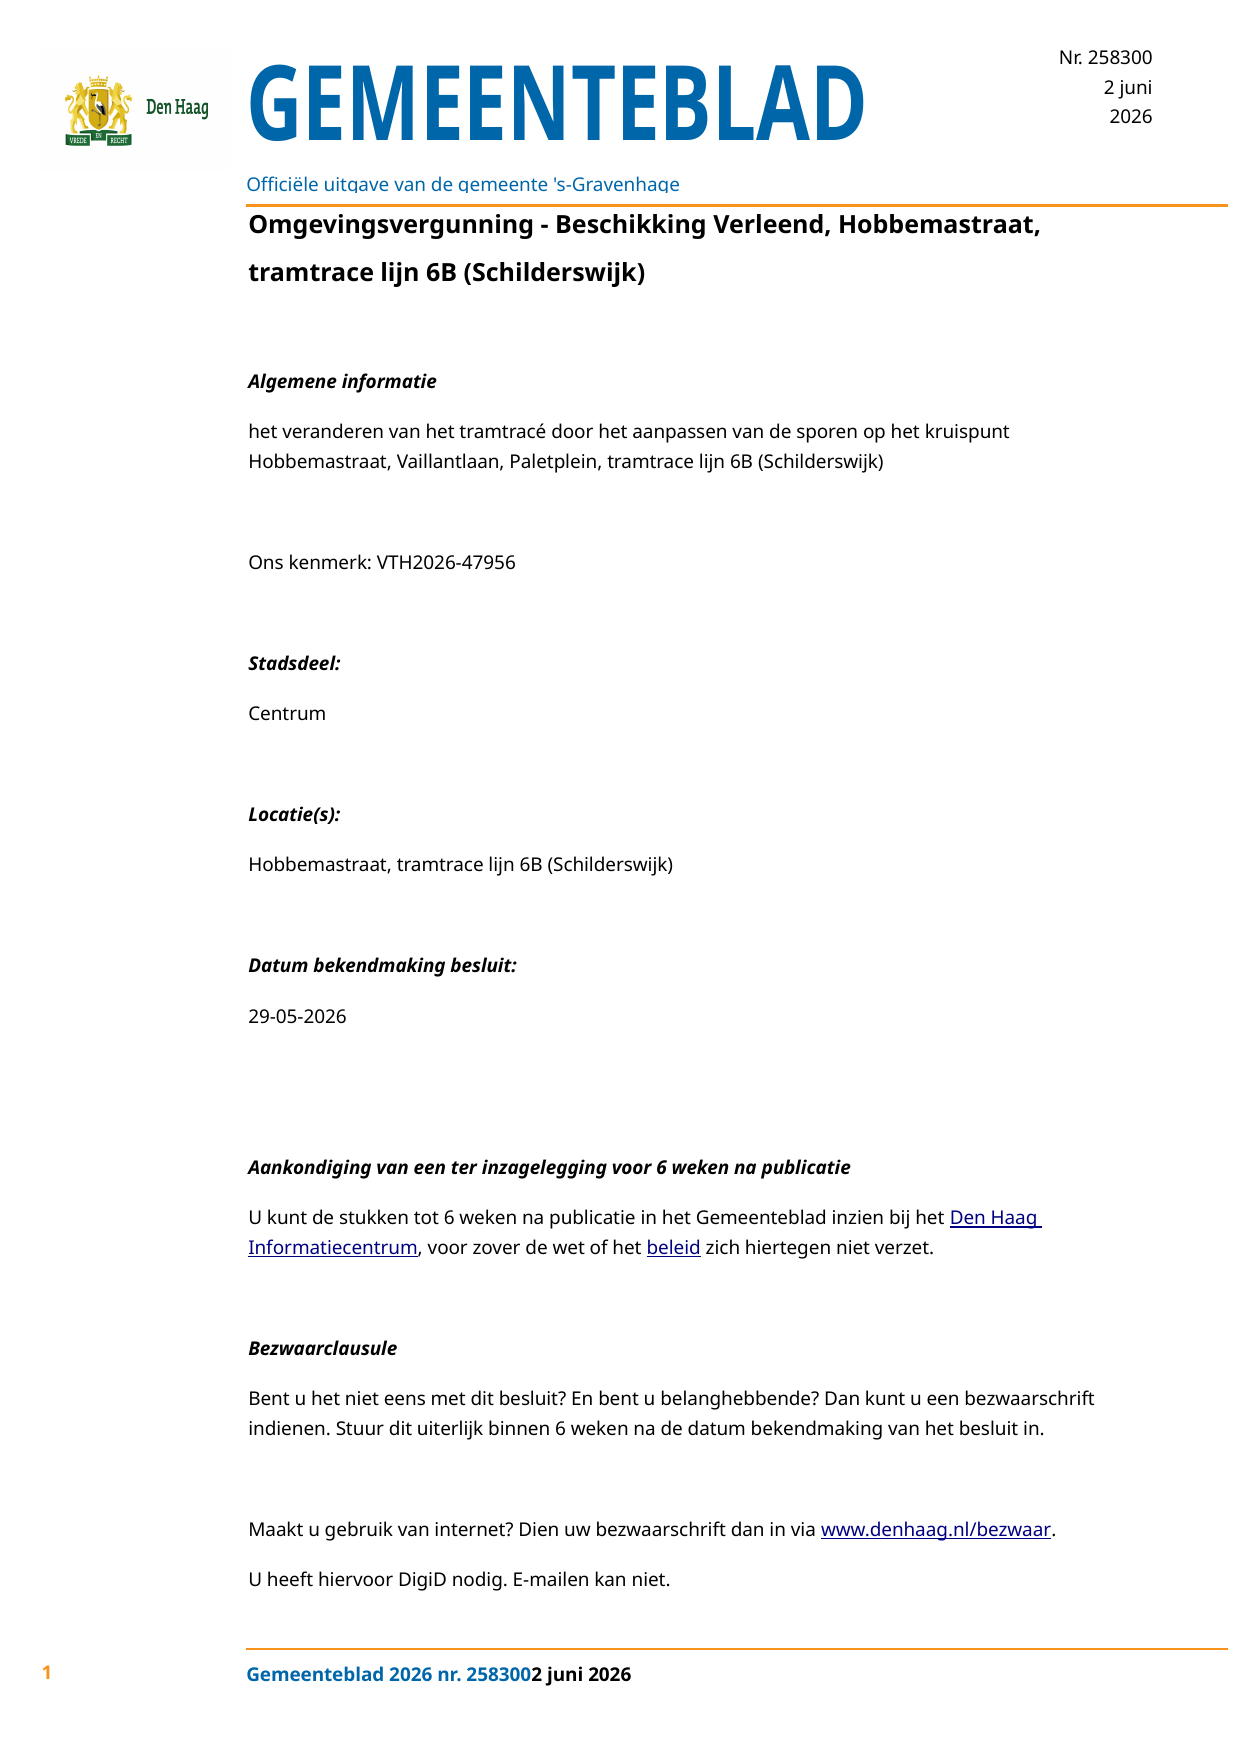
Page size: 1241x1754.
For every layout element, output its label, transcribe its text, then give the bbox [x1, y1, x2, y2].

text Bent u het niet eens met dit besluit? En bent u belanghebbende? Dan kunt u een bezwaarschrift indienen. Stuur dit uiterlijk binnen 6 weken na de datum bekendmaking van het besluit in. [248, 1385, 1152, 1441]
picture [41, 47, 231, 172]
text Ons kenmerk: VTH2026-47956 [248, 549, 1152, 575]
text U kunt de stukken tot 6 weken na publicatie in het Gemeenteblad inzien bij het Den Haag Informatiecentrum, voor zover de wet of het beleid zich hiertegen niet verzet. [248, 1204, 1152, 1260]
text Centrum [248, 700, 1152, 726]
text Algemene informatie [248, 368, 1152, 394]
text Datum bekendmaking besluit: [248, 952, 1152, 978]
text Maakt u gebruik van internet? Dien uw bezwaarschrift dan in via www.denhaag.nl/bezwaar. [248, 1516, 1152, 1542]
text 29-05-2026 [248, 1003, 1152, 1029]
text het veranderen van het tramtracé door het aanpassen van de sporen op het kruispunt Hobbemastraat, Vaillantlaan, Paletplein, tramtrace lijn 6B (Schilderswijk) [248, 419, 1152, 474]
text Aankondiging van een ter inzagelegging voor 6 weken na publicatie [248, 1154, 1152, 1180]
text Locatie(s): [248, 801, 1152, 827]
text Omgevingsvergunning - Beschikking Verleend, Hobbemastraat, tramtrace lijn 6B (Schilderswijk) [248, 207, 1152, 288]
text Stadsdeel: [248, 650, 1152, 676]
text Hobbemastraat, tramtrace lijn 6B (Schilderswijk) [248, 852, 1152, 877]
text Bezwaarclausule [248, 1335, 1152, 1361]
text U heeft hiervoor DigiD nodig. E-mailen kan niet. [248, 1566, 1152, 1592]
